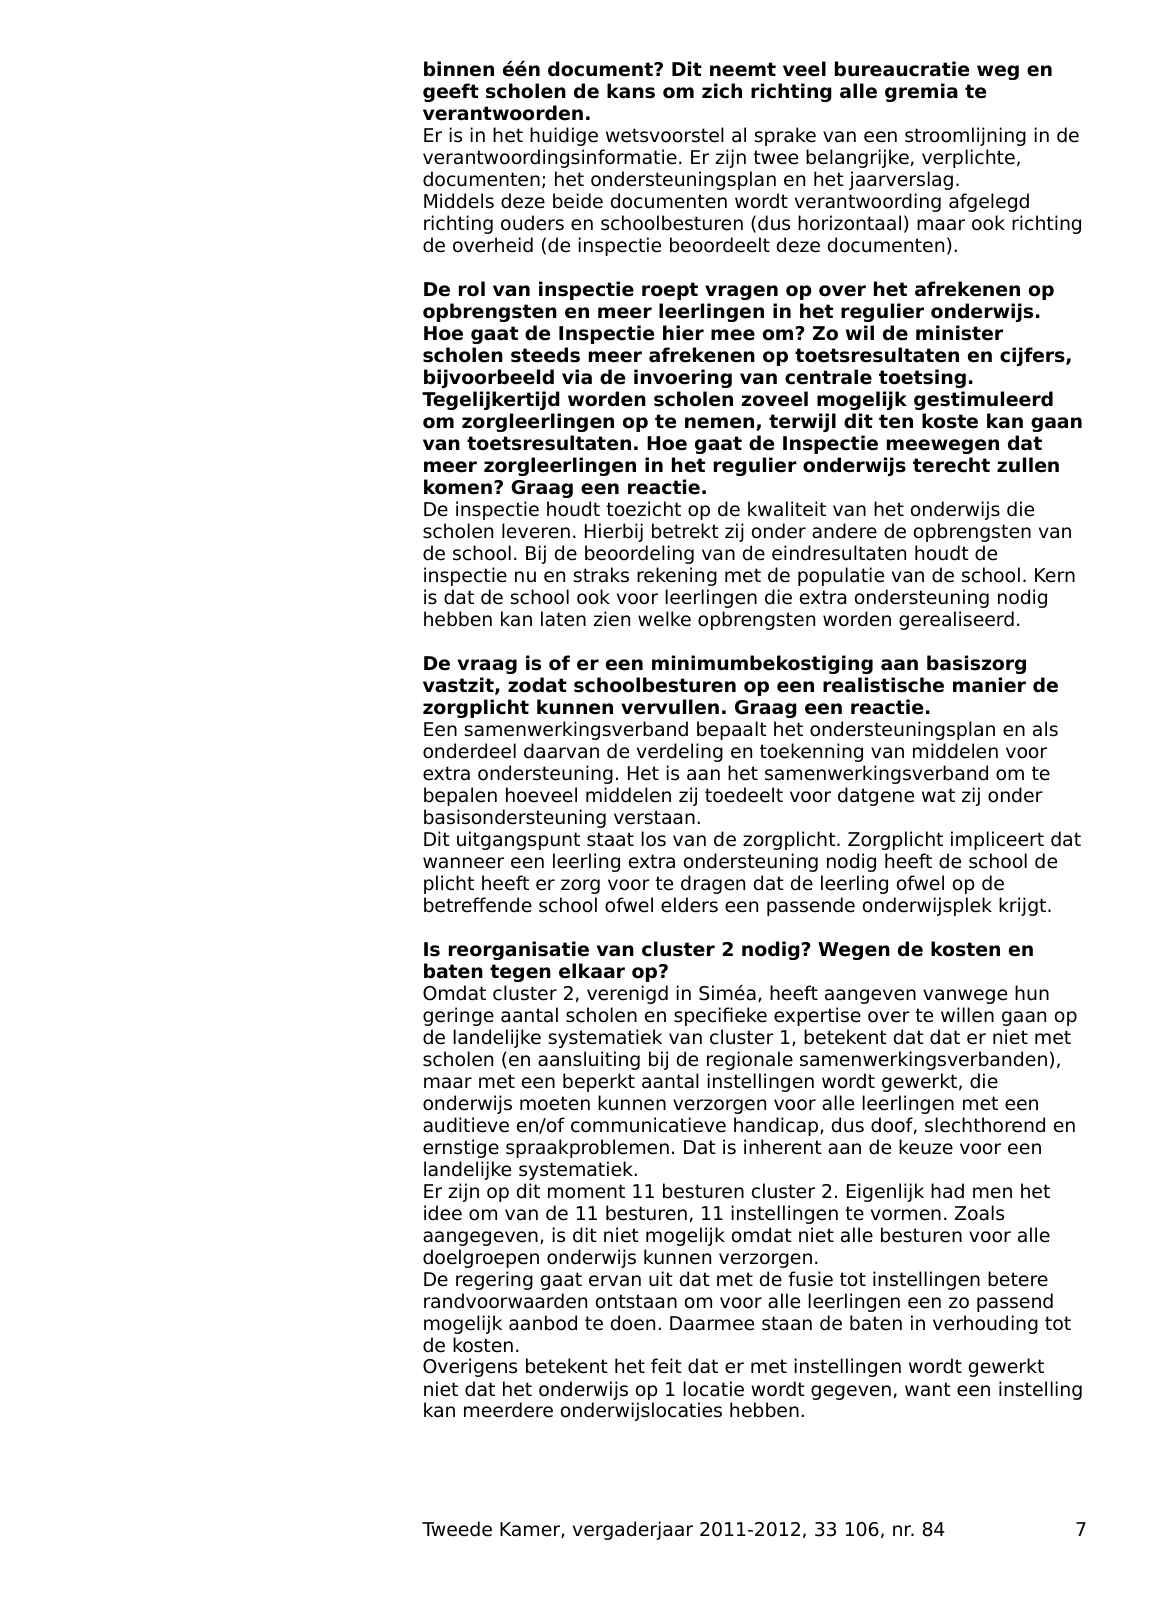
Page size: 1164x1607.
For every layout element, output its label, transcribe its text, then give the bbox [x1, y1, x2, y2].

text Een samenwerkingsverband bepaalt het ondersteuningsplan en als onderdeel daarvan de verdeling en toekenning van middelen voor extra ondersteuning. Het is aan het samenwerkingsverband om te bepalen hoeveel middelen zij toedeelt voor datgene wat zij onder basisondersteuning verstaan. [422, 719, 1087, 829]
text De vraag is of er een minimumbekostiging aan basiszorg vastzit, zodat schoolbesturen op een realistische manier de zorgplicht kunnen vervullen. Graag een reactie. [422, 653, 1087, 719]
text Overigens betekent het feit dat er met instellingen wordt gewerkt niet dat het onderwijs op 1 locatie wordt gegeven, want een instelling kan meerdere onderwijslocaties hebben. [422, 1356, 1087, 1422]
text Er is in het huidige wetsvoorstel al sprake van een stroomlijning in de verantwoordingsinformatie. Er zijn twee belangrijke, verplichte, documenten; het ondersteuningsplan en het jaarverslag. [422, 125, 1087, 191]
text De regering gaat ervan uit dat met de fusie tot instellingen betere randvoorwaarden ontstaan om voor alle leerlingen een zo passend mogelijk aanbod te doen. Daarmee staan de baten in verhouding tot de kosten. [422, 1268, 1087, 1356]
text Is reorganisatie van cluster 2 nodig? Wegen de kosten en baten tegen elkaar op? [422, 939, 1087, 983]
text Dit uitgangspunt staat los van de zorgplicht. Zorgplicht impliceert dat wanneer een leerling extra ondersteuning nodig heeft de school de plicht heeft er zorg voor te dragen dat de leerling ofwel op de betreffende school ofwel elders een passende onderwijsplek krijgt. [422, 829, 1087, 917]
text binnen één document? Dit neemt veel bureaucratie weg en geeft scholen de kans om zich richting alle gremia te verantwoorden. [422, 59, 1087, 125]
text De rol van inspectie roept vragen op over het afrekenen op opbrengsten en meer leerlingen in het regulier onderwijs. Hoe gaat de Inspectie hier mee om? Zo wil de minister scholen steeds meer afrekenen op toetsresultaten en cijfers, bijvoorbeeld via de invoering van centrale toetsing. Tegelijkertijd worden scholen zoveel mogelijk gestimuleerd om zorgleerlingen op te nemen, terwijl dit ten koste kan gaan van toetsresultaten. Hoe gaat de Inspectie meewegen dat meer zorgleerlingen in het regulier onderwijs terecht zullen komen? Graag een reactie. [422, 279, 1087, 499]
text Omdat cluster 2, verenigd in Siméa, heeft aangeven vanwege hun geringe aantal scholen en specifieke expertise over te willen gaan op de landelijke systematiek van cluster 1, betekent dat dat er niet met scholen (en aansluiting bij de regionale samenwerkingsverbanden), maar met een beperkt aantal instellingen wordt gewerkt, die onderwijs moeten kunnen verzorgen voor alle leerlingen met een auditieve en/of communicatieve handicap, dus doof, slechthorend en ernstige spraakproblemen. Dat is inherent aan de keuze voor een landelijke systematiek. [422, 983, 1087, 1181]
text Er zijn op dit moment 11 besturen cluster 2. Eigenlijk had men het idee om van de 11 besturen, 11 instellingen te vormen. Zoals aangegeven, is dit niet mogelijk omdat niet alle besturen voor alle doelgroepen onderwijs kunnen verzorgen. [422, 1181, 1087, 1268]
text Middels deze beide documenten wordt verantwoording afgelegd richting ouders en schoolbesturen (dus horizontaal) maar ook richting de overheid (de inspectie beoordeelt deze documenten). [422, 191, 1087, 257]
text De inspectie houdt toezicht op de kwaliteit van het onderwijs die scholen leveren. Hierbij betrekt zij onder andere de opbrengsten van de school. Bij de beoordeling van de eindresultaten houdt de inspectie nu en straks rekening met de populatie van de school. Kern is dat de school ook voor leerlingen die extra ondersteuning nodig hebben kan laten zien welke opbrengsten worden gerealiseerd. [422, 499, 1087, 631]
